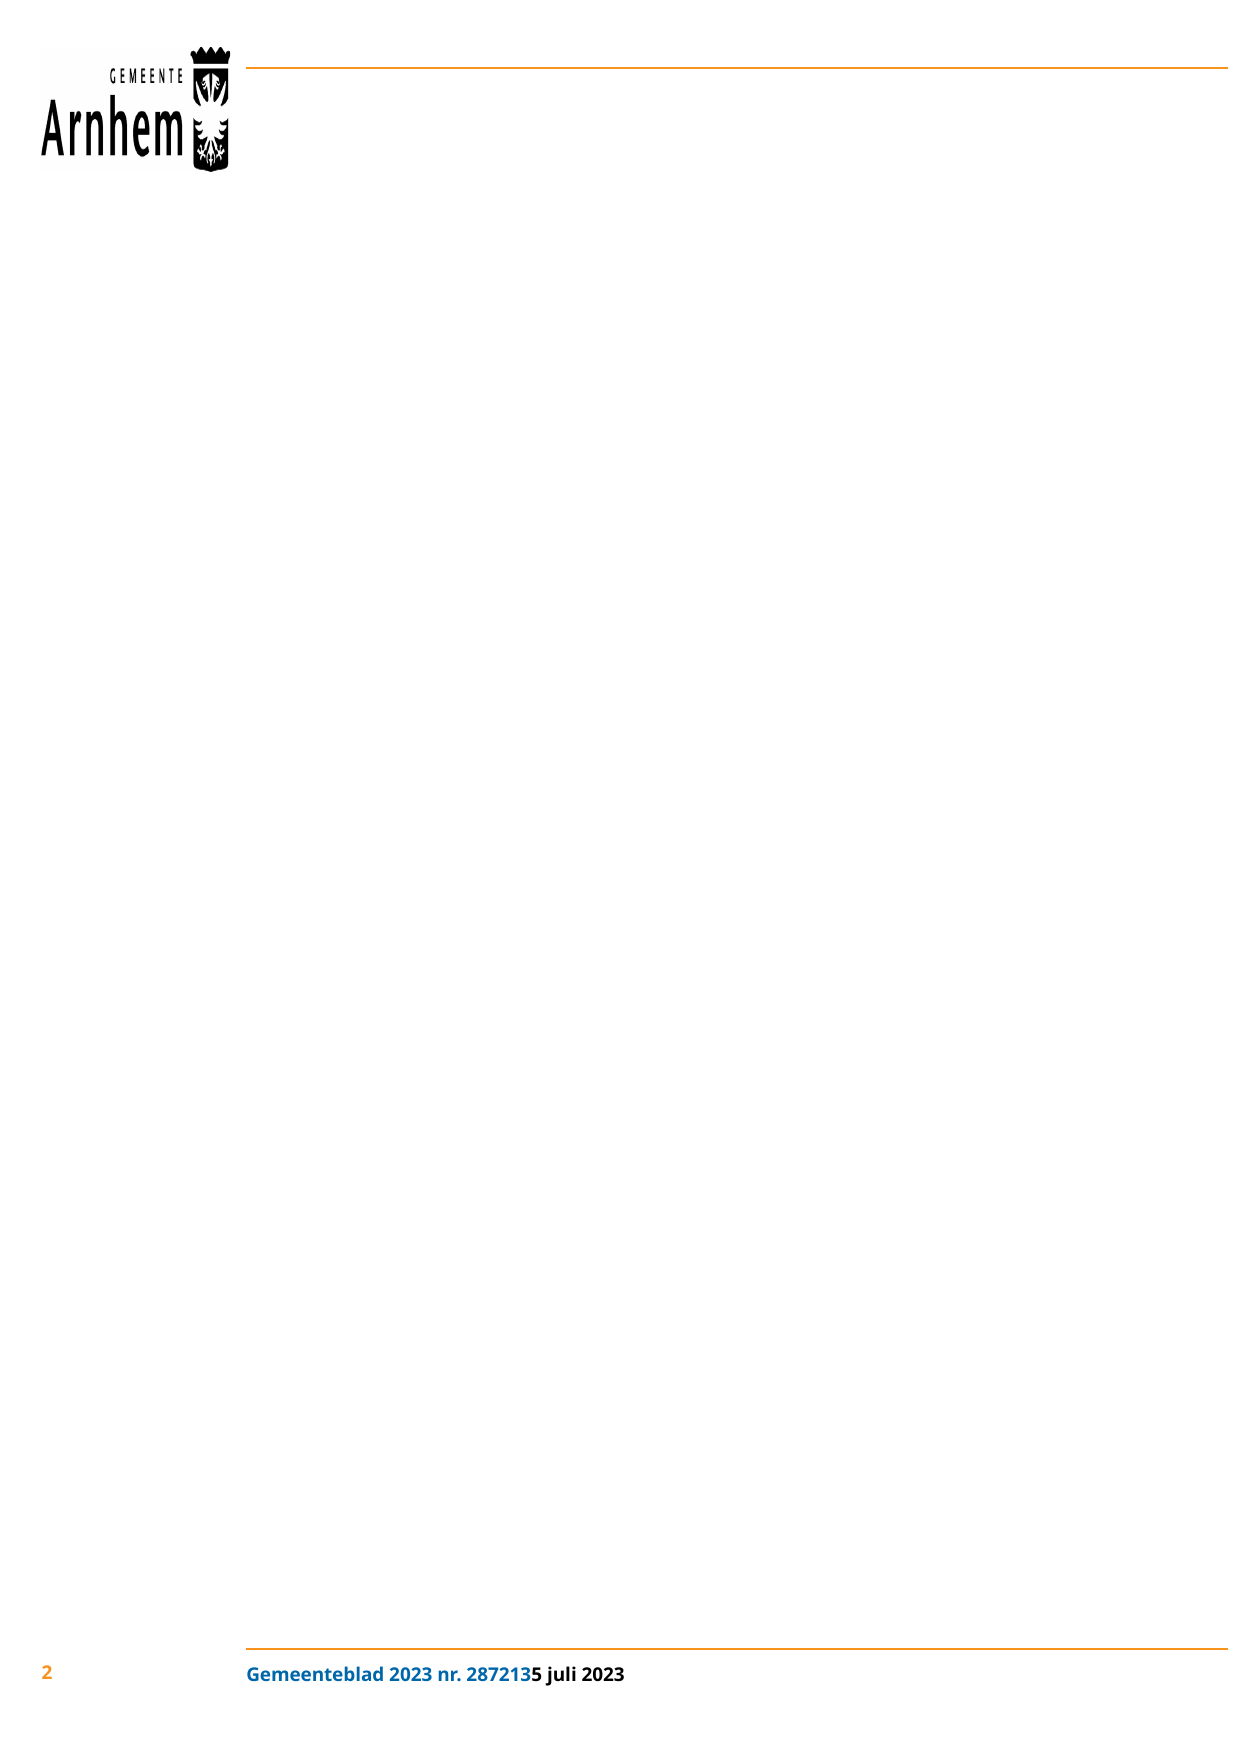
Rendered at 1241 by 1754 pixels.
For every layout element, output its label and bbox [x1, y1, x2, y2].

picture [41, 47, 231, 172]
